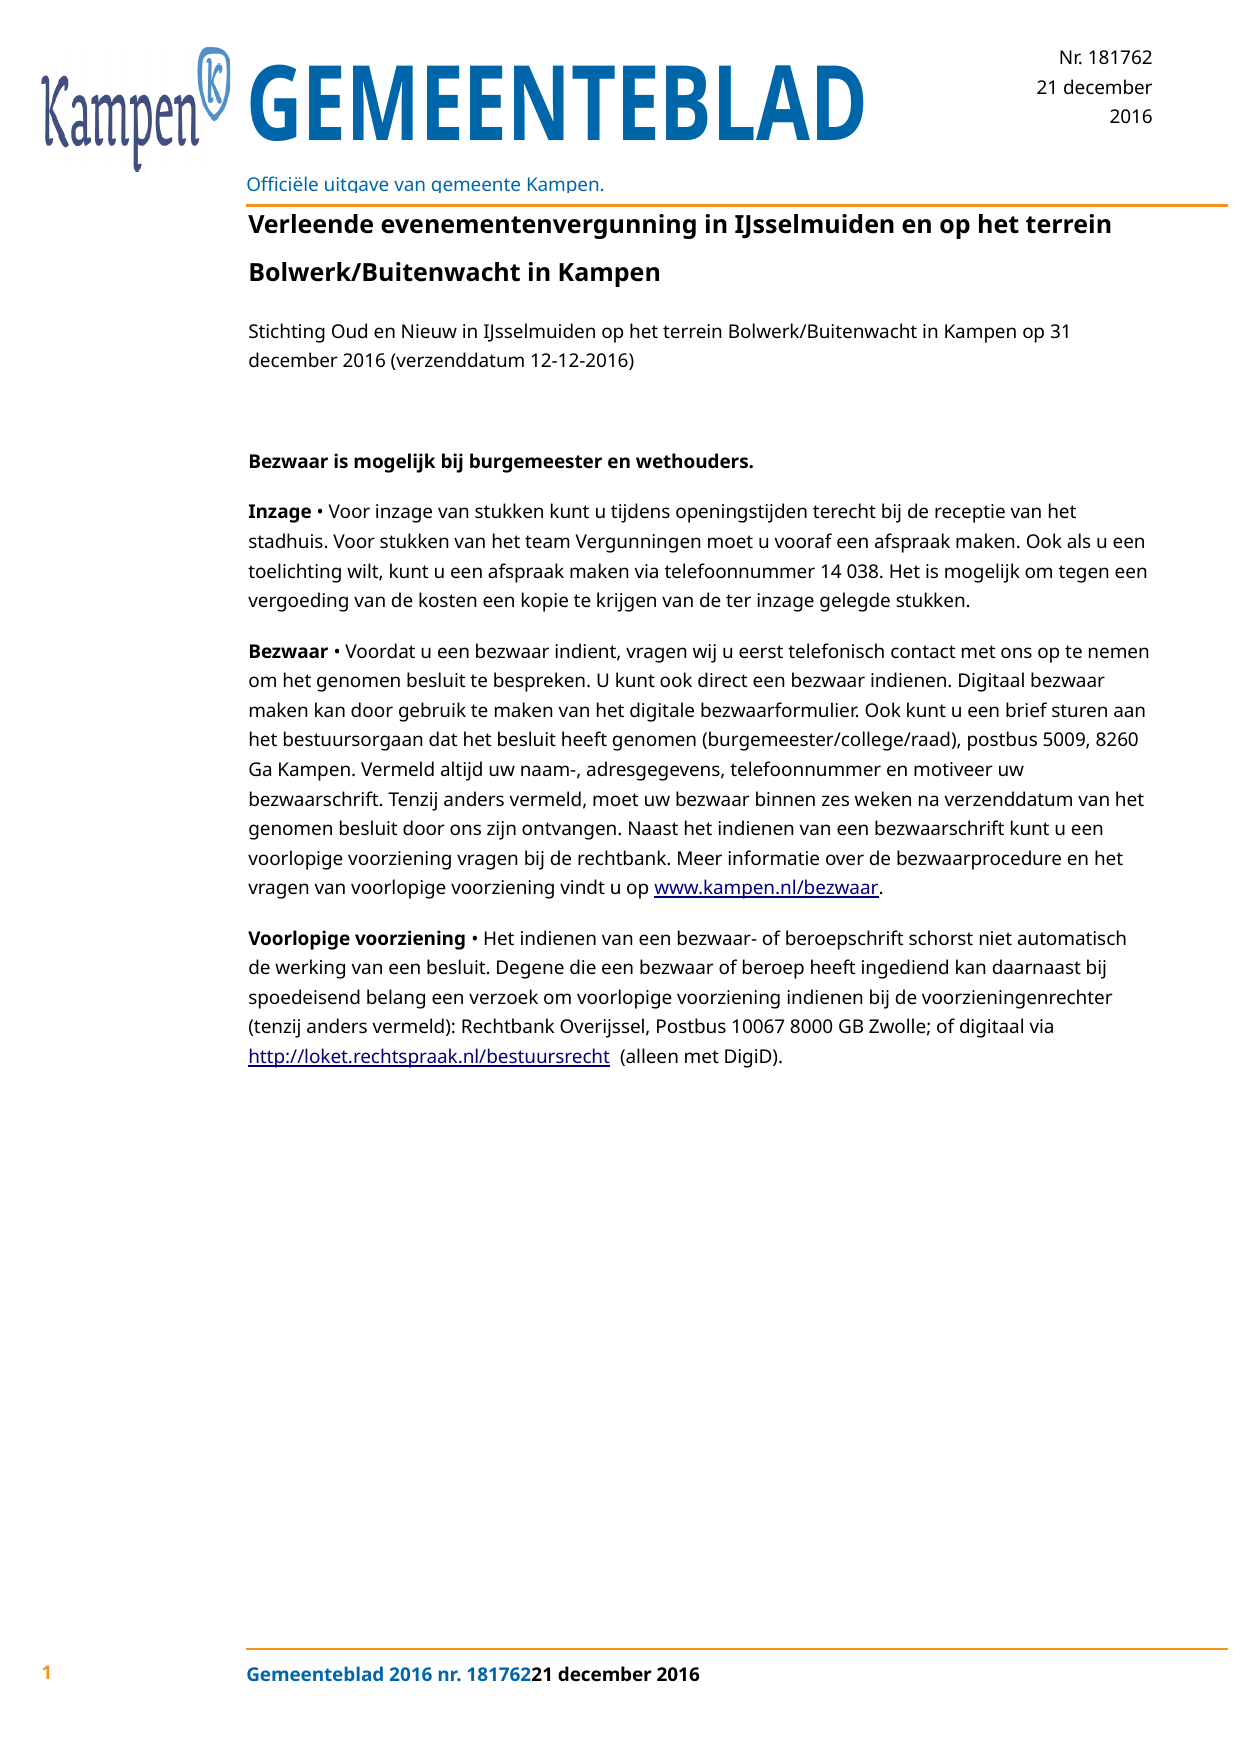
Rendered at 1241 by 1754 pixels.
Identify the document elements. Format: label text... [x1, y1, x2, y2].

text Stichting Oud en Nieuw in IJsselmuiden op het terrein Bolwerk/Buitenwacht in Kampen op 31 december 2016 (verzenddatum 12-12-2016) [248, 318, 1152, 373]
text Bezwaar is mogelijk bij burgemeester en wethouders. [248, 448, 1152, 474]
text Voorlopige voorziening • Het indienen van een bezwaar- of beroepschrift schorst niet automatisch de werking van een besluit. Degene die een bezwaar of beroep heeft ingediend kan daarnaast bij spoedeisend belang een verzoek om voorlopige voorziening indienen bij de voorzieningenrechter (tenzij anders vermeld): Rechtbank Overijssel, Postbus 10067 8000 GB Zwolle; of digitaal via http://loket.rechtspraak.nl/bestuursrecht (alleen met DigiD). [248, 925, 1152, 1069]
text Bezwaar • Voordat u een bezwaar indient, vragen wij u eerst telefonisch contact met ons op te nemen om het genomen besluit te bespreken. U kunt ook direct een bezwaar indienen. Digitaal bezwaar maken kan door gebruik te maken van het digitale bezwaarformulier. Ook kunt u een brief sturen aan het bestuursorgaan dat het besluit heeft genomen (burgemeester/college/raad), postbus 5009, 8260 Ga Kampen. Vermeld altijd uw naam-, adresgegevens, telefoonnummer en motiveer uw bezwaarschrift. Tenzij anders vermeld, moet uw bezwaar binnen zes weken na verzenddatum van het genomen besluit door ons zijn ontvangen. Naast het indienen van een bezwaarschrift kunt u een voorlopige voorziening vragen bij de rechtbank. Meer informatie over de bezwaarprocedure en het vragen van voorlopige voorziening vindt u op www.kampen.nl/bezwaar. [248, 638, 1152, 900]
text Verleende evenementenvergunning in IJsselmuiden en op het terrein Bolwerk/Buitenwacht in Kampen [248, 207, 1152, 288]
text Inzage • Voor inzage van stukken kunt u tijdens openingstijden terecht bij de receptie van het stadhuis. Voor stukken van het team Vergunningen moet u vooraf een afspraak maken. Ook als u een toelichting wilt, kunt u een afspraak maken via telefoonnummer 14 038. Het is mogelijk om tegen een vergoeding van de kosten een kopie te krijgen van de ter inzage gelegde stukken. [248, 499, 1152, 613]
picture [41, 47, 231, 172]
